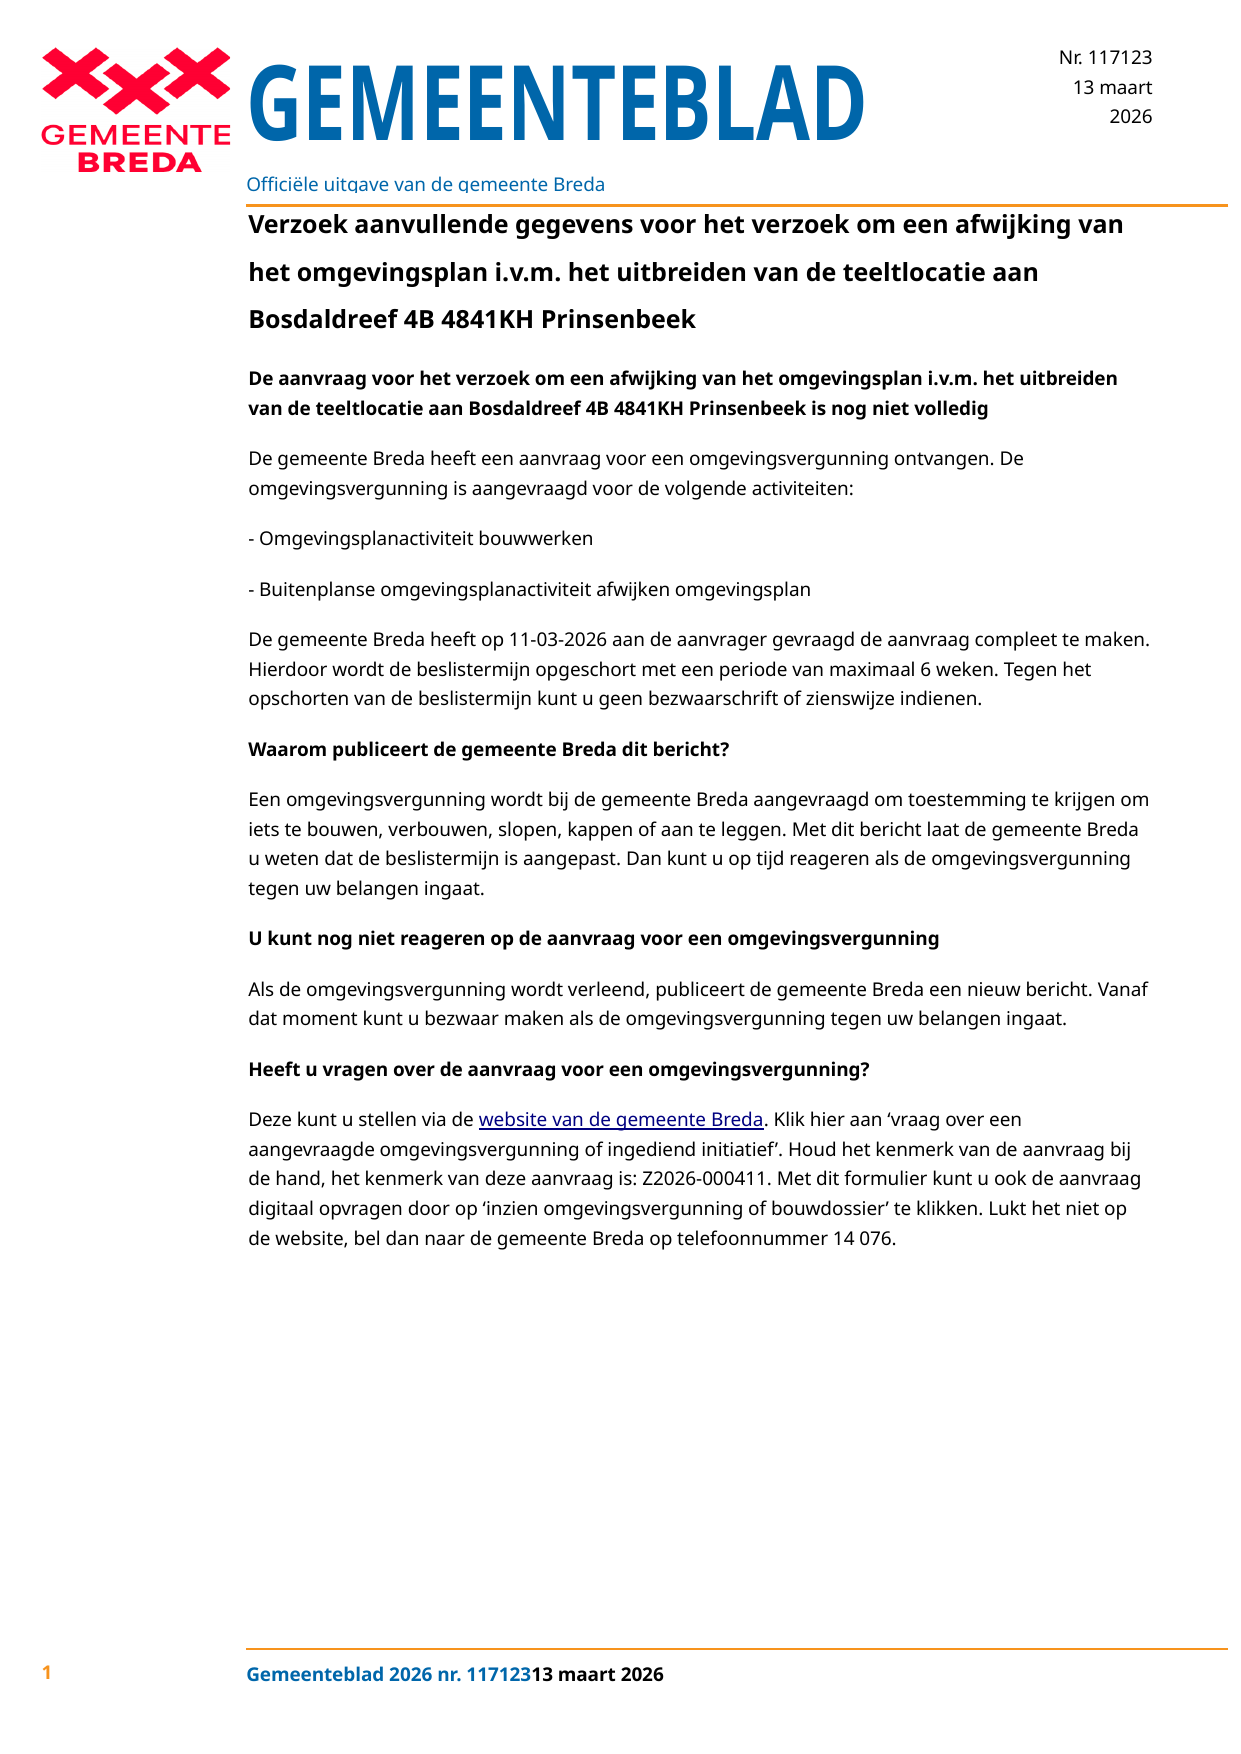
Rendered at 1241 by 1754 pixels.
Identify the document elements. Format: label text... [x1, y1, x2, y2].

text De gemeente Breda heeft een aanvraag voor een omgevingsvergunning ontvangen. De omgevingsvergunning is aangevraagd voor de volgende activiteiten: [248, 446, 1152, 501]
text - Omgevingsplanactiviteit bouwwerken [248, 526, 1152, 551]
text De gemeente Breda heeft op 11-03-2026 aan de aanvrager gevraagd de aanvraag compleet te maken. Hierdoor wordt de beslistermijn opgeschort met een periode van maximaal 6 weken. Tegen het opschorten van de beslistermijn kunt u geen bezwaarschrift of zienswijze indienen. [248, 626, 1152, 711]
text Als de omgevingsvergunning wordt verleend, publiceert de gemeente Breda een nieuw bericht. Vanaf dat moment kunt u bezwaar maken als de omgevingsvergunning tegen uw belangen ingaat. [248, 976, 1152, 1031]
text De aanvraag voor het verzoek om een afwijking van het omgevingsplan i.v.m. het uitbreiden van de teeltlocatie aan Bosdaldreef 4B 4841KH Prinsenbeek is nog niet volledig [248, 366, 1152, 421]
text Een omgevingsvergunning wordt bij de gemeente Breda aangevraagd om toestemming te krijgen om iets te bouwen, verbouwen, slopen, kappen of aan te leggen. Met dit bericht laat de gemeente Breda u weten dat de beslistermijn is aangepast. Dan kunt u op tijd reageren als de omgevingsvergunning tegen uw belangen ingaat. [248, 786, 1152, 901]
text Heeft u vragen over de aanvraag voor een omgevingsvergunning? [248, 1056, 1152, 1082]
picture [41, 47, 231, 172]
text Verzoek aanvullende gegevens voor het verzoek om een afwijking van het omgevingsplan i.v.m. het uitbreiden van de teeltlocatie aan Bosdaldreef 4B 4841KH Prinsenbeek [248, 207, 1152, 336]
text Waarom publiceert de gemeente Breda dit bericht? [248, 736, 1152, 762]
text Deze kunt u stellen via de website van de gemeente Breda. Klik hier aan ‘vraag over een aangevraagde omgevingsvergunning of ingediend initiatief’. Houd het kenmerk van de aanvraag bij de hand, het kenmerk van deze aanvraag is: Z2026-000411. Met dit formulier kunt u ook de aanvraag digitaal opvragen door op ‘inzien omgevingsvergunning of bouwdossier’ te klikken. Lukt het niet op de website, bel dan naar de gemeente Breda op telefoonnummer 14 076. [248, 1106, 1152, 1250]
text - Buitenplanse omgevingsplanactiviteit afwijken omgevingsplan [248, 576, 1152, 602]
text U kunt nog niet reageren op de aanvraag voor een omgevingsvergunning [248, 926, 1152, 951]
